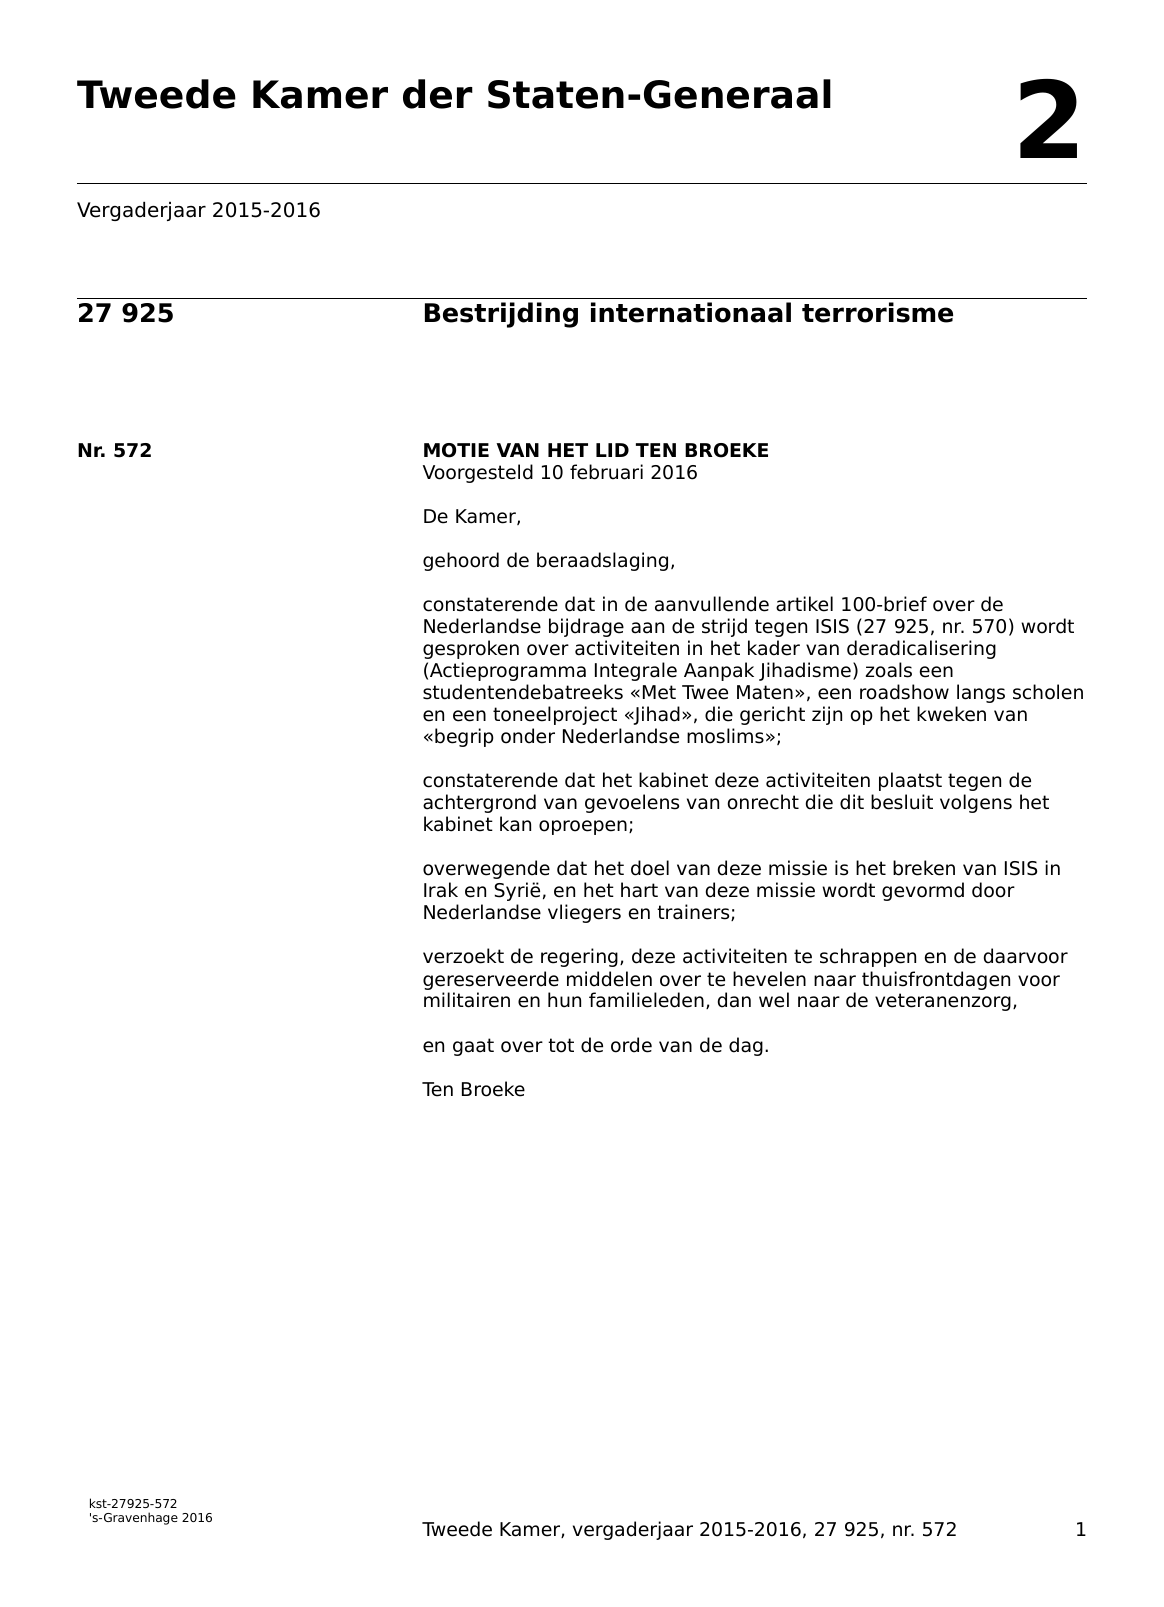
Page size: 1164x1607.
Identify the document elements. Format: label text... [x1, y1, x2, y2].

text De Kamer, [422, 506, 1087, 528]
text verzoekt de regering, deze activiteiten te schrappen en de daarvoor gereserveerde middelen over te hevelen naar thuisfrontdagen voor militairen en hun familieleden, dan wel naar de veteranenzorg, [422, 946, 1087, 1012]
text en gaat over tot de orde van de dag. [422, 1034, 1087, 1057]
table_cell Vergaderjaar 2015-2016 [77, 184, 1087, 298]
text constaterende dat het kabinet deze activiteiten plaatst tegen de achtergrond van gevoelens van onrecht die dit besluit volgens het kabinet kan oproepen; [422, 770, 1087, 836]
subtitle 27 925 Bestrijding internationaal terrorisme [77, 299, 1087, 329]
text Ten Broeke [422, 1079, 1087, 1101]
text kst-27925-572 [88, 1497, 323, 1511]
subtitle Nr. 572 MOTIE VAN HET LID TEN BROEKE [77, 440, 1087, 462]
text 's-Gravenhage 2016 [88, 1511, 323, 1525]
table_header Tweede Kamer der Staten-Generaal [77, 59, 886, 183]
text Voorgesteld 10 februari 2016 [422, 462, 1087, 484]
text constaterende dat in de aanvullende artikel 100-brief over de Nederlandse bijdrage aan de strijd tegen ISIS (27 925, nr. 570) wordt gesproken over activiteiten in het kader van deradicalisering (Actieprogramma Integrale Aanpak Jihadisme) zoals een studentendebatreeks «Met Twee Maten», een roadshow langs scholen en een toneelproject «Jihad», die gericht zijn op het kweken van «begrip onder Nederlandse moslims»; [422, 594, 1087, 748]
table_header 2 [886, 59, 1087, 183]
text gehoord de beraadslaging, [422, 550, 1087, 572]
text overwegende dat het doel van deze missie is het breken van ISIS in Irak en Syrië, en het hart van deze missie wordt gevormd door Nederlandse vliegers en trainers; [422, 858, 1087, 924]
